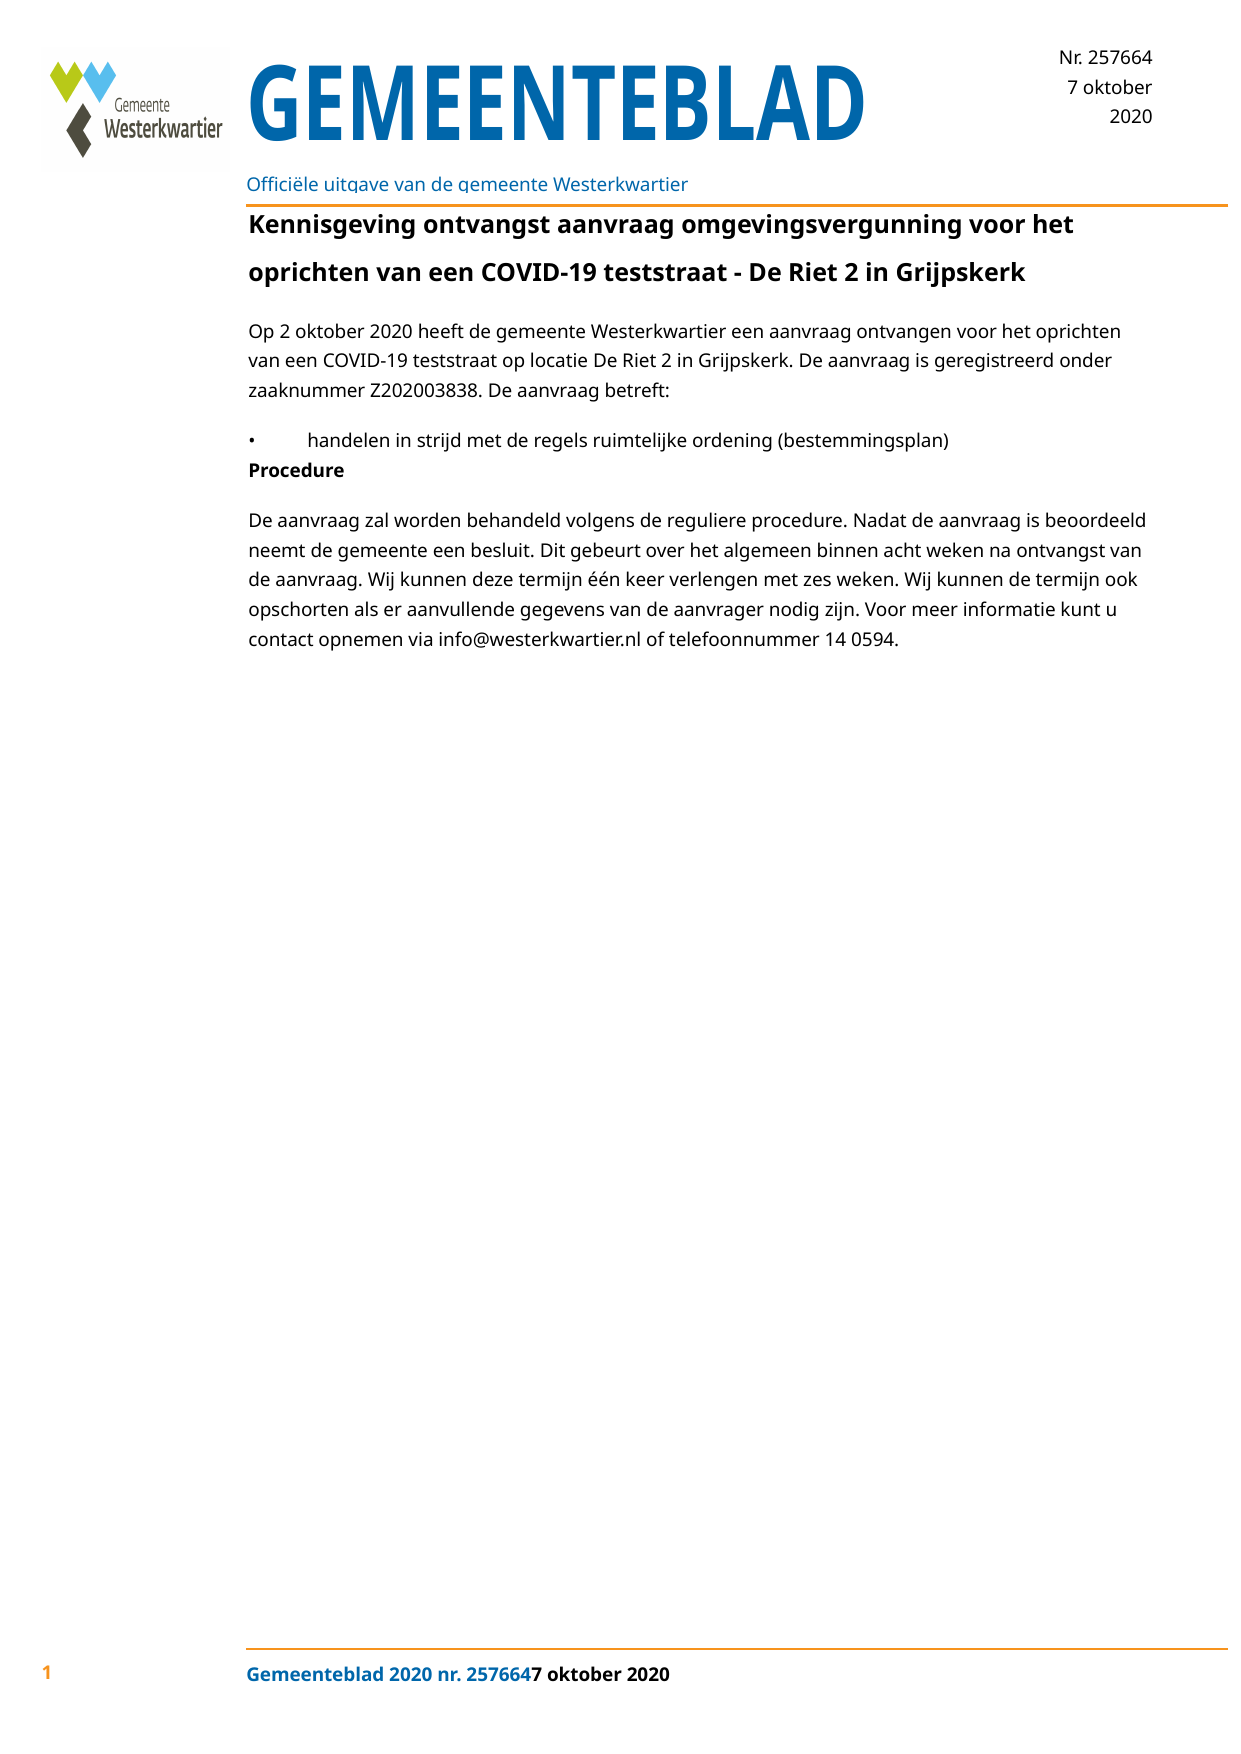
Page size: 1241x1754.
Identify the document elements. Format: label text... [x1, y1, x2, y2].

text Kennisgeving ontvangst aanvraag omgevingsvergunning voor het oprichten van een COVID-19 teststraat - De Riet 2 in Grijpskerk [248, 207, 1152, 288]
picture [41, 47, 231, 172]
text De aanvraag zal worden behandeld volgens de reguliere procedure. Nadat de aanvraag is beoordeeld neemt de gemeente een besluit. Dit gebeurt over het algemeen binnen acht weken na ontvangst van de aanvraag. Wij kunnen deze termijn één keer verlengen met zes weken. Wij kunnen de termijn ook opschorten als er aanvullende gegevens van de aanvrager nodig zijn. Voor meer informatie kunt u contact opnemen via info@westerkwartier.nl of telefoonnummer 14 0594. [248, 507, 1152, 652]
list handelen in strijd met de regels ruimtelijke ordening (bestemmingsplan) [248, 427, 1152, 453]
text Op 2 oktober 2020 heeft de gemeente Westerkwartier een aanvraag ontvangen voor het oprichten van een COVID-19 teststraat op locatie De Riet 2 in Grijpskerk. De aanvraag is geregistreerd onder zaaknummer Z202003838. De aanvraag betreft: [248, 318, 1152, 403]
text Procedure [248, 457, 1152, 483]
